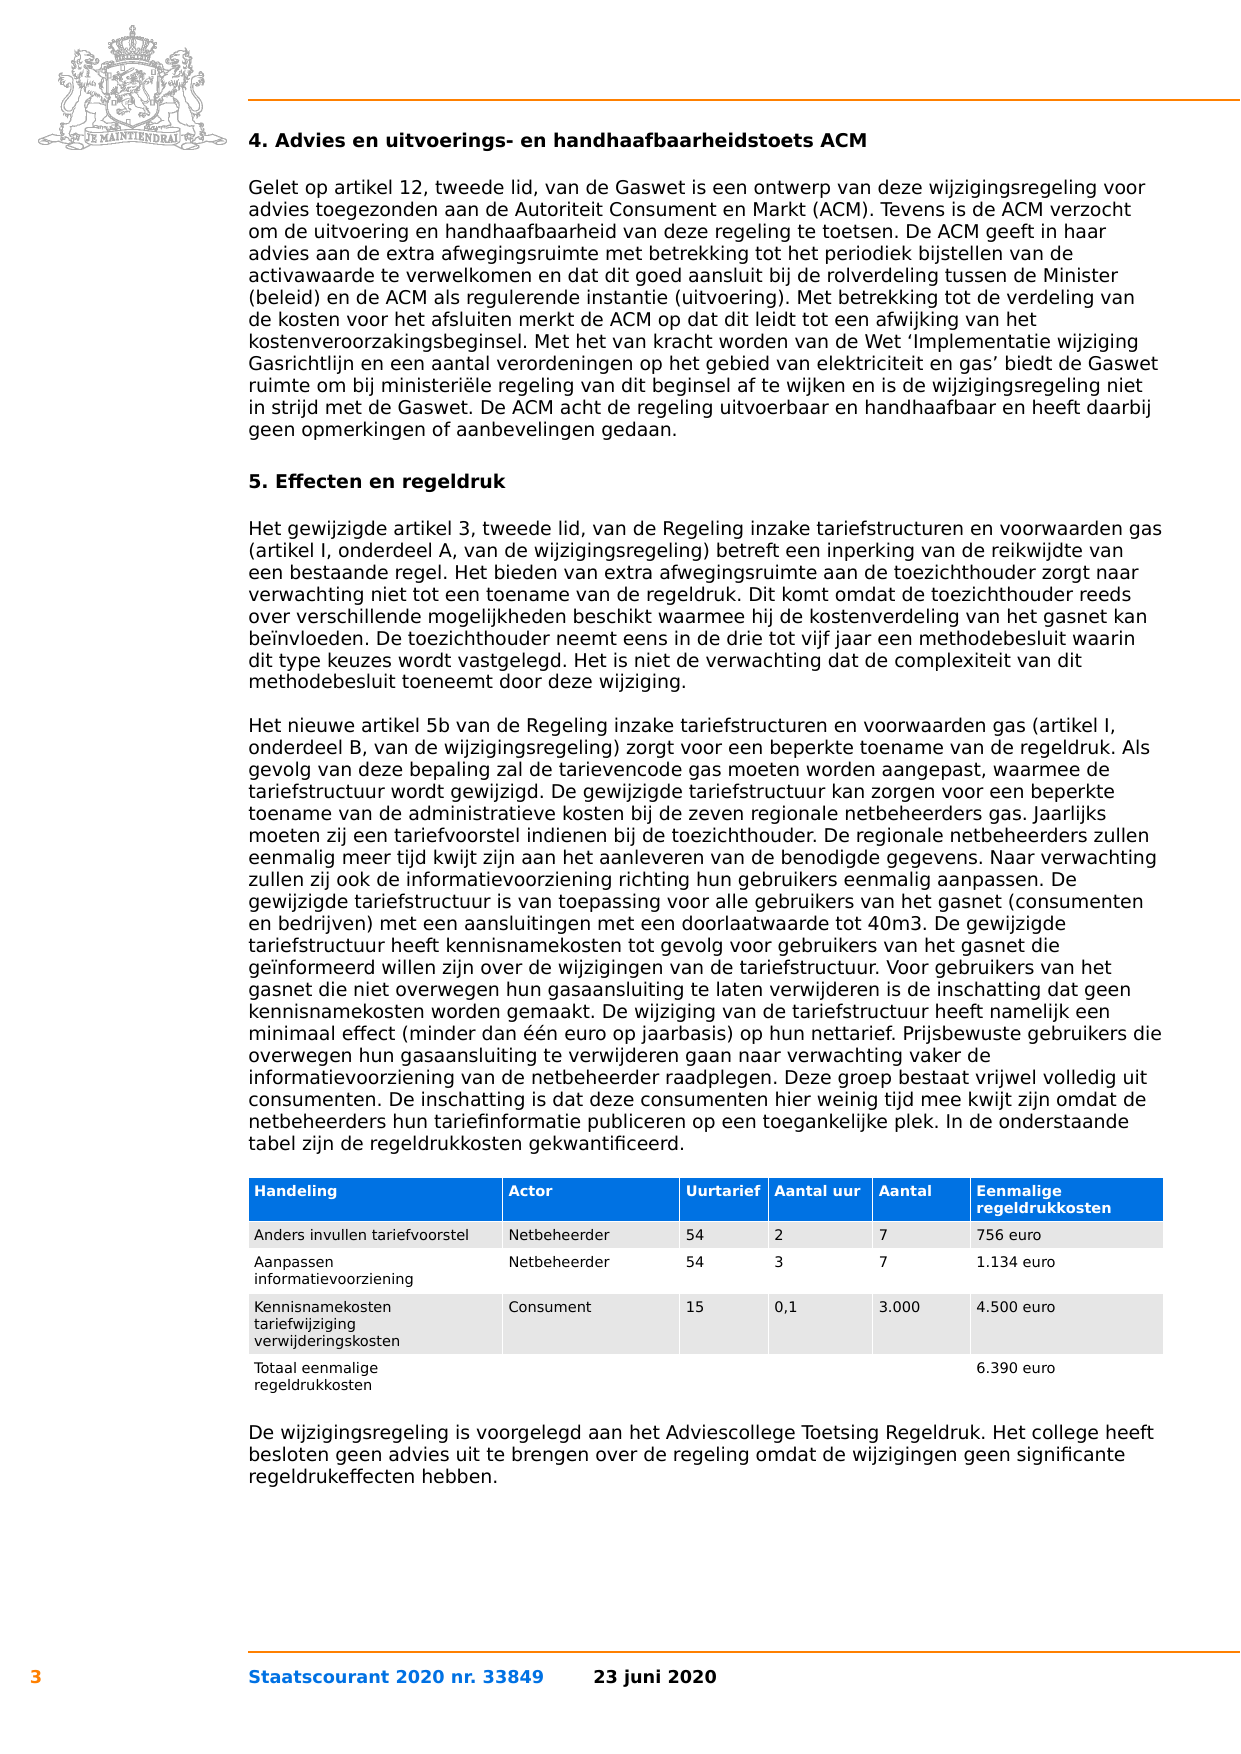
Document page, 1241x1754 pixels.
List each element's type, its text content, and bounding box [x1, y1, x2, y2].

table_cell Anders invullen tariefvoorstel [249, 1222, 502, 1248]
table_cell [680, 1355, 768, 1399]
table_cell 3 [769, 1250, 872, 1293]
table_cell 7 [873, 1222, 970, 1248]
subtitle 5. Effecten en regeldruk [248, 471, 1163, 493]
table_header Handeling [249, 1178, 502, 1221]
table_cell 15 [680, 1294, 768, 1354]
table_header Uurtarief [680, 1178, 768, 1221]
picture [38, 25, 227, 150]
table_cell 54 [680, 1222, 768, 1248]
text De wijzigingsregeling is voorgelegd aan het Adviescollege Toetsing Regeldruk. Het college heeft besloten geen advies uit te brengen over de regeling omdat de wijzigingen geen significante regeldrukeffecten hebben. [248, 1422, 1163, 1487]
table_cell [503, 1355, 679, 1399]
table_cell 7 [873, 1250, 970, 1293]
subtitle 4. Advies en uitvoerings- en handhaafbaarheidstoets ACM [248, 130, 1163, 152]
table_cell [873, 1355, 970, 1399]
table_header Actor [503, 1178, 679, 1221]
table_cell Netbeheerder [503, 1250, 679, 1293]
text Het nieuwe artikel 5b van de Regeling inzake tariefstructuren en voorwaarden gas (artikel I, onderdeel B, van de wijzigingsregeling) zorgt voor een beperkte toename van de regeldruk. Als gevolg van deze bepaling zal de tarievencode gas moeten worden aangepast, waarmee de tariefstructuur wordt gewijzigd. De gewijzigde tariefstructuur kan zorgen voor een beperkte toename van de administratieve kosten bij de zeven regionale netbeheerders gas. Jaarlijks moeten zij een tariefvoorstel indienen bij de toezichthouder. De regionale netbeheerders zullen eenmalig meer tijd kwijt zijn aan het aanleveren van de benodigde gegevens. Naar verwachting zullen zij ook de informatievoorziening richting hun gebruikers eenmalig aanpassen. De gewijzigde tariefstructuur is van toepassing voor alle gebruikers van het gasnet (consumenten en bedrijven) met een aansluitingen met een doorlaatwaarde tot 40m3. De gewijzigde tariefstructuur heeft kennisnamekosten tot gevolg voor gebruikers van het gasnet die geïnformeerd willen zijn over de wijzigingen van de tariefstructuur. Voor gebruikers van het gasnet die niet overwegen hun gasaansluiting te laten verwijderen is de inschatting dat geen kennisnamekosten worden gemaakt. De wijziging van de tariefstructuur heeft namelijk een minimaal effect (minder dan één euro op jaarbasis) op hun nettarief. Prijsbewuste gebruikers die overwegen hun gasaansluiting te verwijderen gaan naar verwachting vaker de informatievoorziening van de netbeheerder raadplegen. Deze groep bestaat vrijwel volledig uit consumenten. De inschatting is dat deze consumenten hier weinig tijd mee kwijt zijn omdat de netbeheerders hun tariefinformatie publiceren op een toegankelijke plek. In de onderstaande tabel zijn de regeldrukkosten gekwantificeerd. [248, 715, 1163, 1155]
table_cell Aanpassen informatievoorziening [249, 1250, 502, 1293]
text Het gewijzigde artikel 3, tweede lid, van de Regeling inzake tariefstructuren en voorwaarden gas (artikel I, onderdeel A, van de wijzigingsregeling) betreft een inperking van de reikwijdte van een bestaande regel. Het bieden van extra afwegingsruimte aan de toezichthouder zorgt naar verwachting niet tot een toename van de regeldruk. Dit komt omdat de toezichthouder reeds over verschillende mogelijkheden beschikt waarmee hij de kostenverdeling van het gasnet kan beïnvloeden. De toezichthouder neemt eens in de drie tot vijf jaar een methodebesluit waarin dit type keuzes wordt vastgelegd. Het is niet de verwachting dat de complexiteit van dit methodebesluit toeneemt door deze wijziging. [248, 518, 1163, 693]
table_cell 0,1 [769, 1294, 872, 1354]
table_header Aantal uur [769, 1178, 872, 1221]
table_cell 1.134 euro [971, 1250, 1163, 1293]
table_header Aantal [873, 1178, 970, 1221]
table_cell [769, 1355, 872, 1399]
table_cell 6.390 euro [971, 1355, 1163, 1399]
table_cell 4.500 euro [971, 1294, 1163, 1354]
table_header Eenmalige regeldrukkosten [971, 1178, 1163, 1221]
table_cell Kennisnamekosten tariefwijziging verwijderingskosten [249, 1294, 502, 1354]
text Gelet op artikel 12, tweede lid, van de Gaswet is een ontwerp van deze wijzigingsregeling voor advies toegezonden aan de Autoriteit Consument en Markt (ACM). Tevens is de ACM verzocht om de uitvoering en handhaafbaarheid van deze regeling te toetsen. De ACM geeft in haar advies aan de extra afwegingsruimte met betrekking tot het periodiek bijstellen van de activawaarde te verwelkomen en dat dit goed aansluit bij de rolverdeling tussen de Minister (beleid) en de ACM als regulerende instantie (uitvoering). Met betrekking tot de verdeling van de kosten voor het afsluiten merkt de ACM op dat dit leidt tot een afwijking van het kostenveroorzakingsbeginsel. Met het van kracht worden van de Wet ‘Implementatie wijziging Gasrichtlijn en een aantal verordeningen op het gebied van elektriciteit en gas’ biedt de Gaswet ruimte om bij ministeriële regeling van dit beginsel af te wijken en is de wijzigingsregeling niet in strijd met de Gaswet. De ACM acht de regeling uitvoerbaar en handhaafbaar en heeft daarbij geen opmerkingen of aanbevelingen gedaan. [248, 177, 1163, 441]
table_cell Totaal eenmalige regeldrukkosten [249, 1355, 502, 1399]
table_cell 3.000 [873, 1294, 970, 1354]
table_cell Netbeheerder [503, 1222, 679, 1248]
table_cell 54 [680, 1250, 768, 1293]
table_cell 756 euro [971, 1222, 1163, 1248]
table_cell Consument [503, 1294, 679, 1354]
table_cell 2 [769, 1222, 872, 1248]
